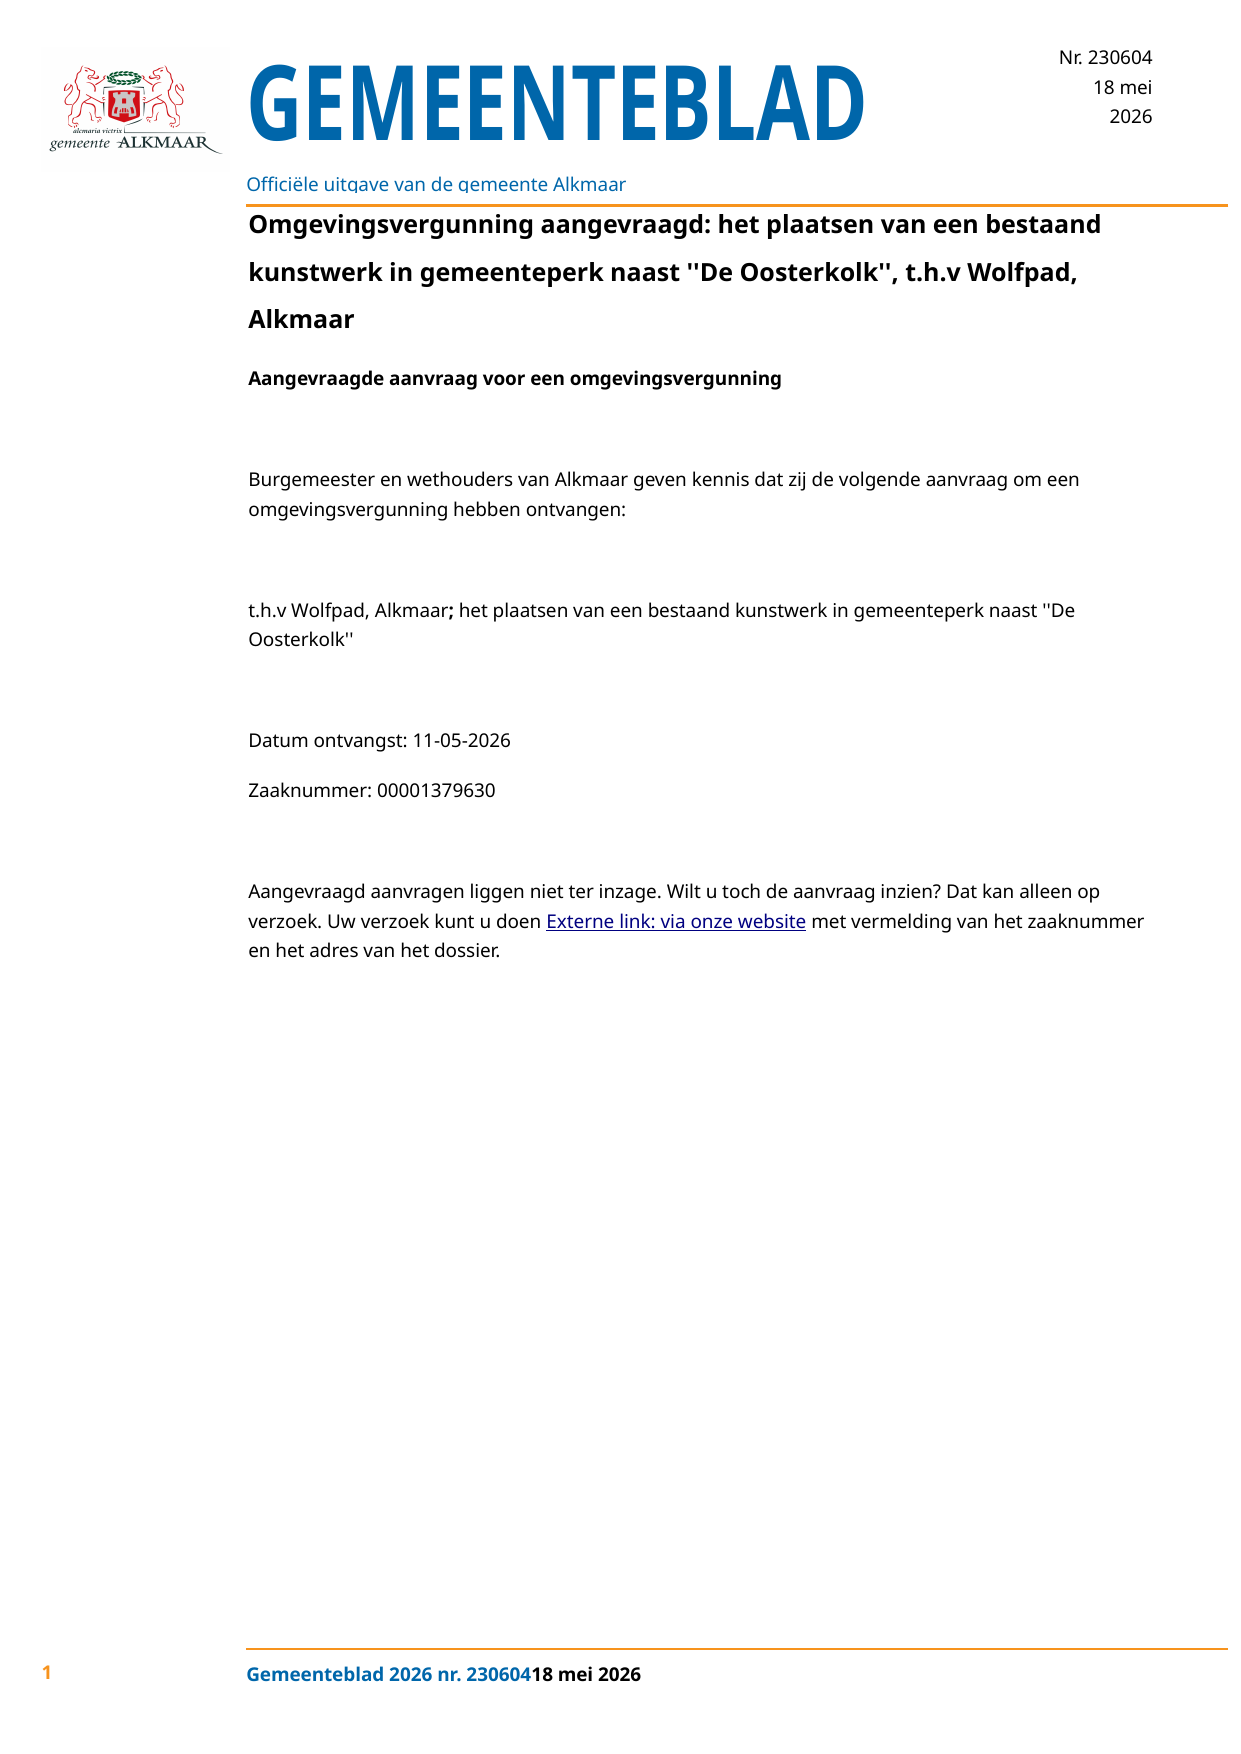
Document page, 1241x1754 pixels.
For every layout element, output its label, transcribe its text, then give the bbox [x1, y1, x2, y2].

text Omgevingsvergunning aangevraagd: het plaatsen van een bestaand kunstwerk in gemeenteperk naast ''De Oosterkolk'', t.h.v Wolfpad, Alkmaar [248, 207, 1152, 336]
text Datum ontvangst: 11-05-2026 [248, 727, 1152, 753]
text t.h.v Wolfpad, Alkmaar; het plaatsen van een bestaand kunstwerk in gemeenteperk naast ''De Oosterkolk'' [248, 597, 1152, 652]
text Zaaknummer: 00001379630 [248, 778, 1152, 803]
text Aangevraagde aanvraag voor een omgevingsvergunning [248, 366, 1152, 391]
picture [41, 47, 231, 172]
text Aangevraagd aanvragen liggen niet ter inzage. Wilt u toch de aanvraag inzien? Dat kan alleen op verzoek. Uw verzoek kunt u doen Externe link: via onze website met vermelding van het zaaknummer en het adres van het dossier. [248, 878, 1152, 963]
text Burgemeester en wethouders van Alkmaar geven kennis dat zij de volgende aanvraag om een omgevingsvergunning hebben ontvangen: [248, 466, 1152, 522]
